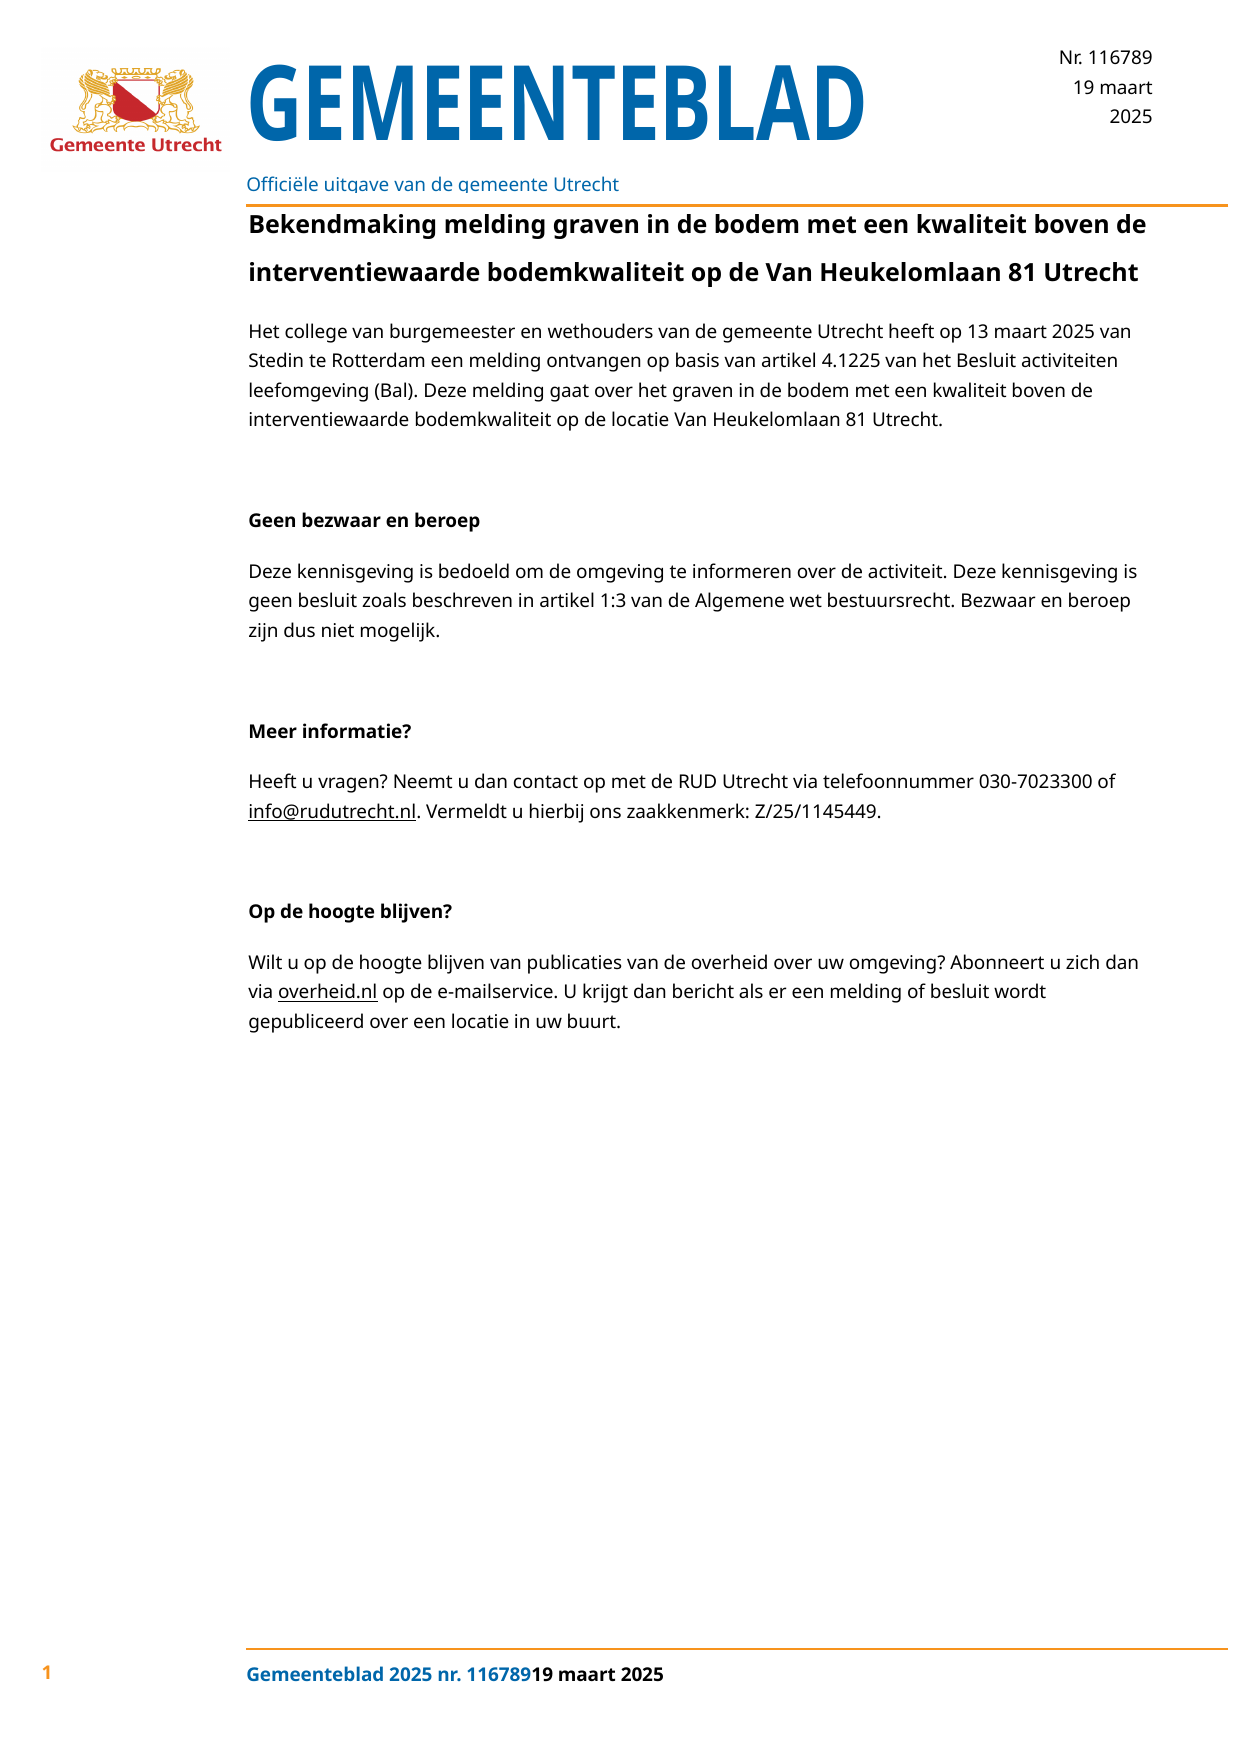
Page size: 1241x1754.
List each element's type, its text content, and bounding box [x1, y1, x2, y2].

text Het college van burgemeester en wethouders van de gemeente Utrecht heeft op 13 maart 2025 van Stedin te Rotterdam een melding ontvangen op basis van artikel 4.1225 van het Besluit activiteiten leefomgeving (Bal). Deze melding gaat over het graven in de bodem met een kwaliteit boven de interventiewaarde bodemkwaliteit op de locatie Van Heukelomlaan 81 Utrecht. [248, 318, 1152, 432]
text Heeft u vragen? Neemt u dan contact op met de RUD Utrecht via telefoonnummer 030-7023300 of info@rudutrecht.nl. Vermeldt u hierbij ons zaakkenmerk: Z/25/1145449. [248, 768, 1152, 824]
picture [41, 47, 231, 172]
text Wilt u op de hoogte blijven van publicaties van de overheid over uw omgeving? Abonneert u zich dan via overheid.nl op de e-mailservice. U krijgt dan bericht als er een melding of besluit wordt gepubliceerd over een locatie in uw buurt. [248, 949, 1152, 1034]
text Deze kennisgeving is bedoeld om de omgeving te informeren over de activiteit. Deze kennisgeving is geen besluit zoals beschreven in artikel 1:3 van de Algemene wet bestuursrecht. Bezwaar en beroep zijn dus niet mogelijk. [248, 558, 1152, 643]
text Meer informatie? [248, 718, 1152, 744]
text Op de hoogte blijven? [248, 899, 1152, 924]
text Geen bezwaar en beroep [248, 507, 1152, 533]
text Bekendmaking melding graven in de bodem met een kwaliteit boven de interventiewaarde bodemkwaliteit op de Van Heukelomlaan 81 Utrecht [248, 207, 1152, 288]
